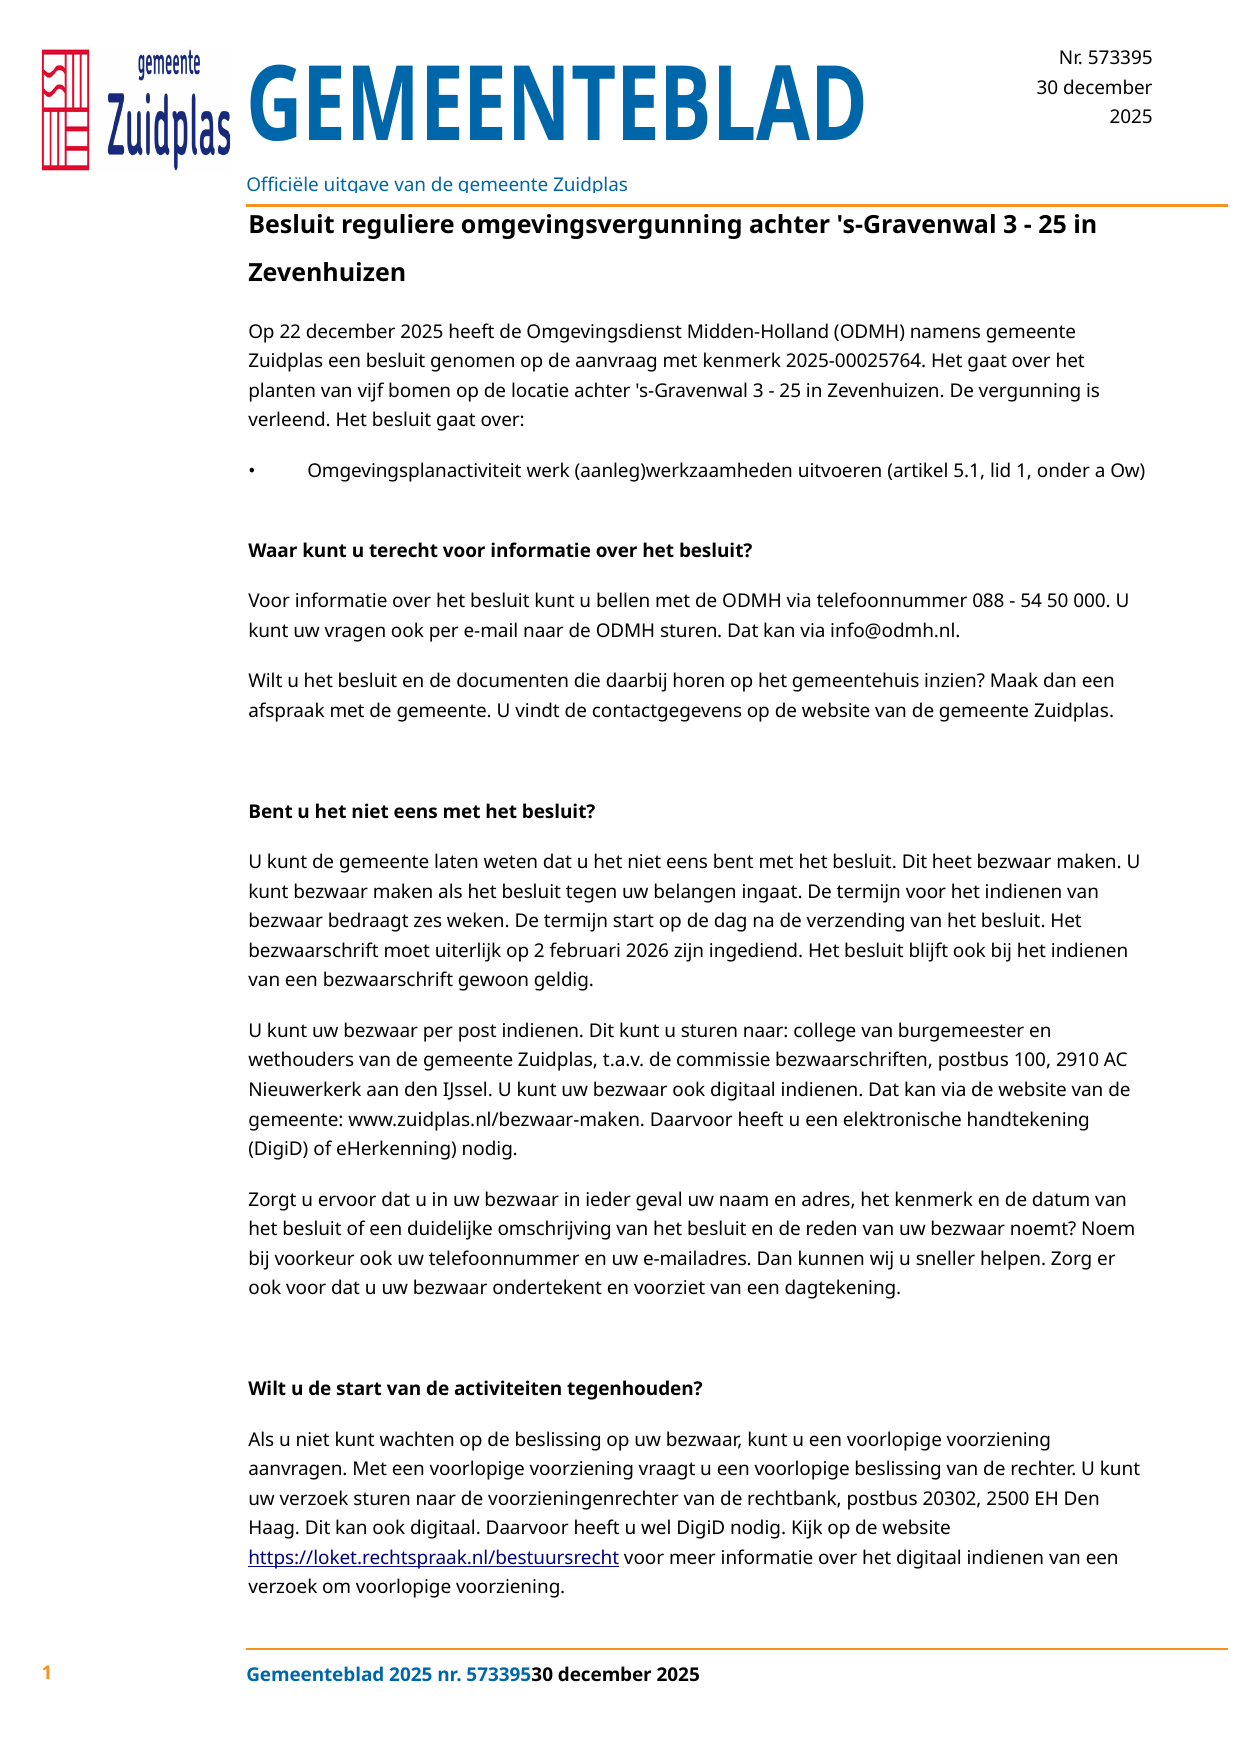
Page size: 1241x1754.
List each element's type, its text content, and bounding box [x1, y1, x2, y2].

text U kunt uw bezwaar per post indienen. Dit kunt u sturen naar: college van burgemeester en wethouders van de gemeente Zuidplas, t.a.v. de commissie bezwaarschriften, postbus 100, 2910 AC Nieuwerkerk aan den IJssel. U kunt uw bezwaar ook digitaal indienen. Dat kan via de website van de gemeente: www.zuidplas.nl/bezwaar-maken. Daarvoor heeft u een elektronische handtekening (DigiD) of eHerkenning) nodig. [248, 1017, 1152, 1161]
text Besluit reguliere omgevingsvergunning achter 's-Gravenwal 3 - 25 in Zevenhuizen [248, 207, 1152, 288]
text U kunt de gemeente laten weten dat u het niet eens bent met het besluit. Dit heet bezwaar maken. U kunt bezwaar maken als het besluit tegen uw belangen ingaat. De termijn voor het indienen van bezwaar bedraagt zes weken. De termijn start op de dag na de verzending van het besluit. Het bezwaarschrift moet uiterlijk op 2 februari 2026 zijn ingediend. Het besluit blijft ook bij het indienen van een bezwaarschrift gewoon geldig. [248, 848, 1152, 992]
text Op 22 december 2025 heeft de Omgevingsdienst Midden-Holland (ODMH) namens gemeente Zuidplas een besluit genomen op de aanvraag met kenmerk 2025-00025764. Het gaat over het planten van vijf bomen op de locatie achter 's-Gravenwal 3 - 25 in Zevenhuizen. De vergunning is verleend. Het besluit gaat over: [248, 318, 1152, 432]
text Wilt u het besluit en de documenten die daarbij horen op het gemeentehuis inzien? Maak dan een afspraak met de gemeente. U vindt de contactgegevens op de website van de gemeente Zuidplas. [248, 667, 1152, 723]
text Bent u het niet eens met het besluit? [248, 798, 1152, 824]
text Waar kunt u terecht voor informatie over het besluit? [248, 537, 1152, 563]
text Voor informatie over het besluit kunt u bellen met de ODMH via telefoonnummer 088 - 54 50 000. U kunt uw vragen ook per e-mail naar de ODMH sturen. Dat kan via info@odmh.nl. [248, 587, 1152, 643]
text Zorgt u ervoor dat u in uw bezwaar in ieder geval uw naam en adres, het kenmerk en de datum van het besluit of een duidelijke omschrijving van het besluit en de reden van uw bezwaar noemt? Noem bij voorkeur ook uw telefoonnummer en uw e-mailadres. Dan kunnen wij u sneller helpen. Zorg er ook voor dat u uw bezwaar ondertekent en voorziet van een dagtekening. [248, 1186, 1152, 1300]
text Wilt u de start van de activiteiten tegenhouden? [248, 1375, 1152, 1401]
list Omgevingsplanactiviteit werk (aanleg)werkzaamheden uitvoeren (artikel 5.1, lid 1, onder a Ow) [248, 457, 1152, 483]
text Als u niet kunt wachten op de beslissing op uw bezwaar, kunt u een voorlopige voorziening aanvragen. Met een voorlopige voorziening vraagt u een voorlopige beslissing van de rechter. U kunt uw verzoek sturen naar de voorzieningenrechter van de rechtbank, postbus 20302, 2500 EH Den Haag. Dit kan ook digitaal. Daarvoor heeft u wel DigiD nodig. Kijk op de website https://loket.rechtspraak.nl/bestuursrecht voor meer informatie over het digitaal indienen van een verzoek om voorlopige voorziening. [248, 1426, 1152, 1599]
picture [41, 47, 231, 172]
